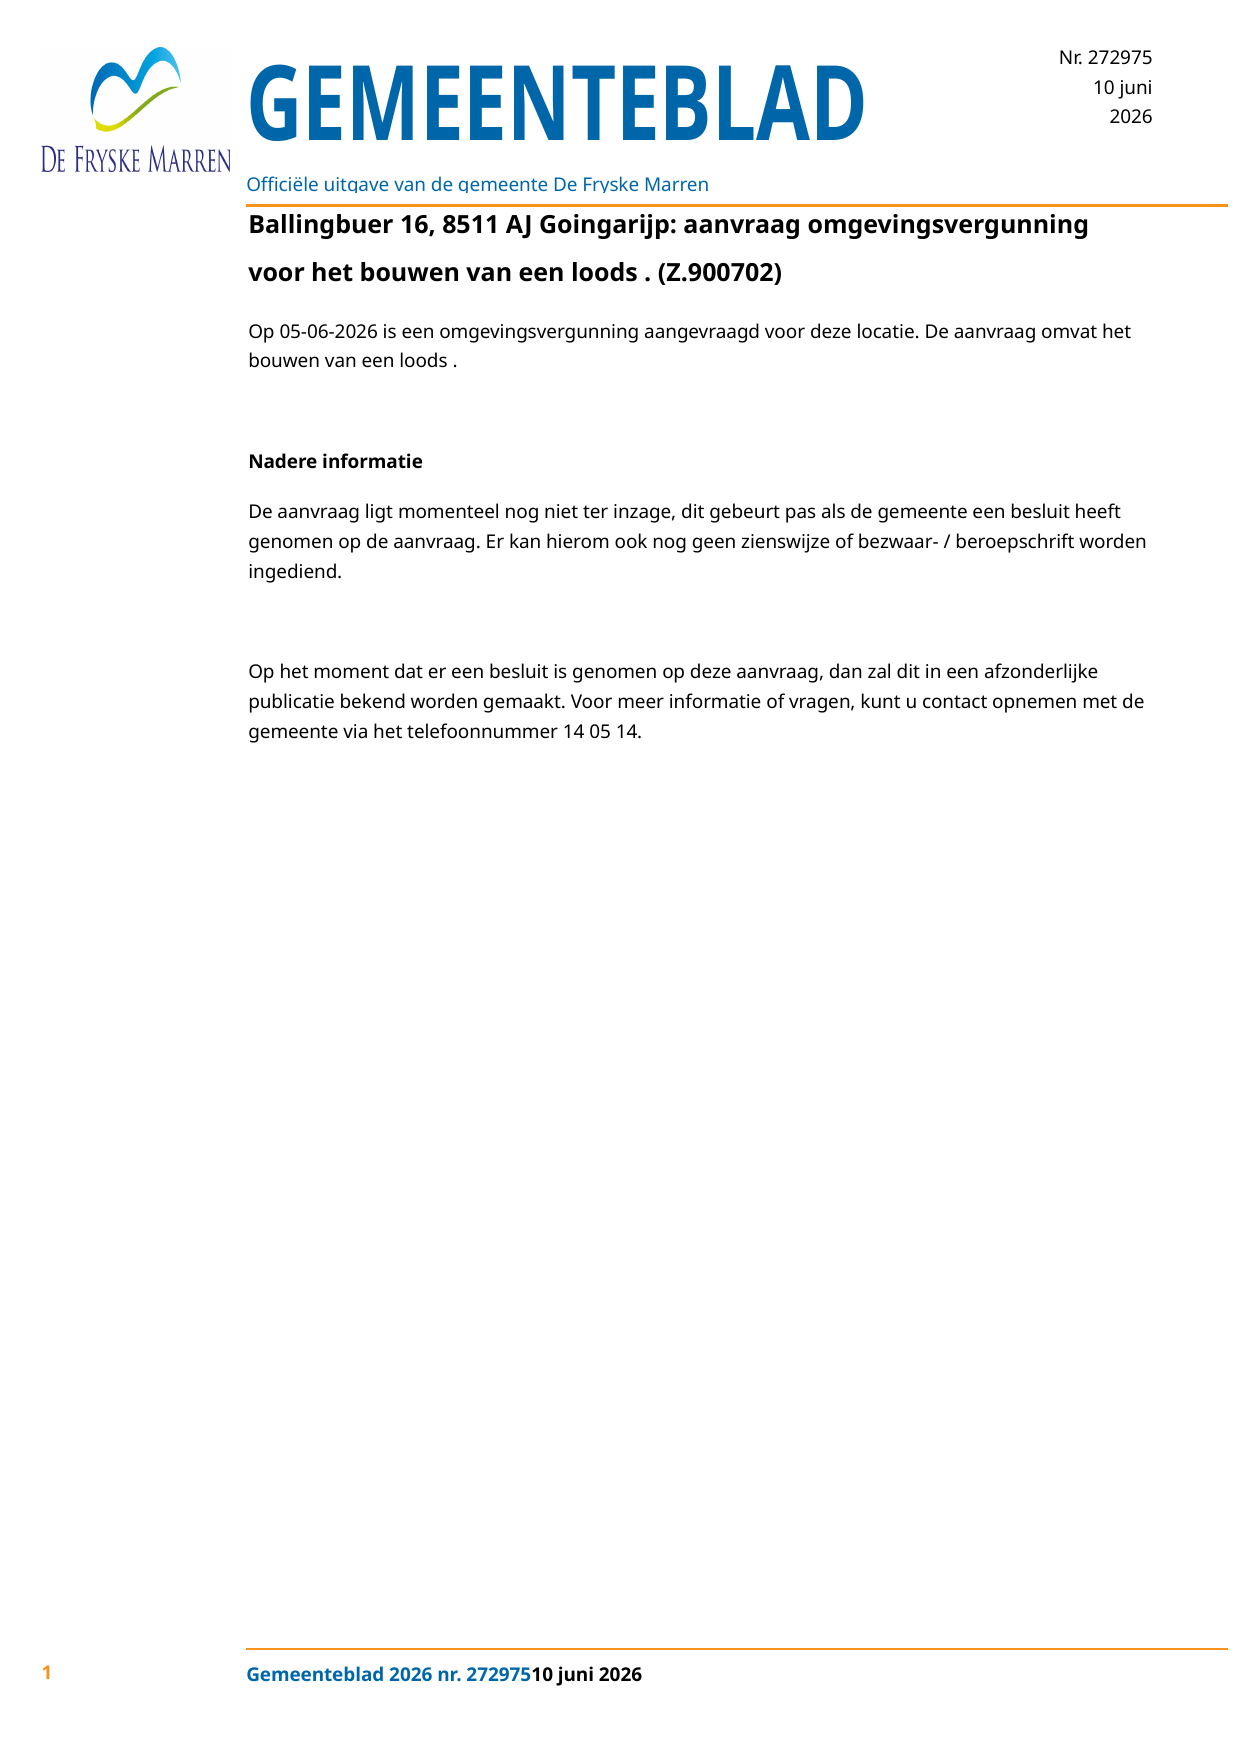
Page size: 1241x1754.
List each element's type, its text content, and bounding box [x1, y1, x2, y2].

text Nadere informatie [248, 448, 1152, 474]
text Ballingbuer 16, 8511 AJ Goingarijp: aanvraag omgevingsvergunning voor het bouwen van een loods . (Z.900702) [248, 207, 1152, 288]
text De aanvraag ligt momenteel nog niet ter inzage, dit gebeurt pas als de gemeente een besluit heeft genomen op de aanvraag. Er kan hierom ook nog geen zienswijze of bezwaar- / beroepschrift worden ingediend. [248, 499, 1152, 584]
picture [41, 47, 231, 172]
text Op 05-06-2026 is een omgevingsvergunning aangevraagd voor deze locatie. De aanvraag omvat het bouwen van een loods . [248, 318, 1152, 373]
text Op het moment dat er een besluit is genomen op deze aanvraag, dan zal dit in een afzonderlijke publicatie bekend worden gemaakt. Voor meer informatie of vragen, kunt u contact opnemen met de gemeente via het telefoonnummer 14 05 14. [248, 659, 1152, 744]
